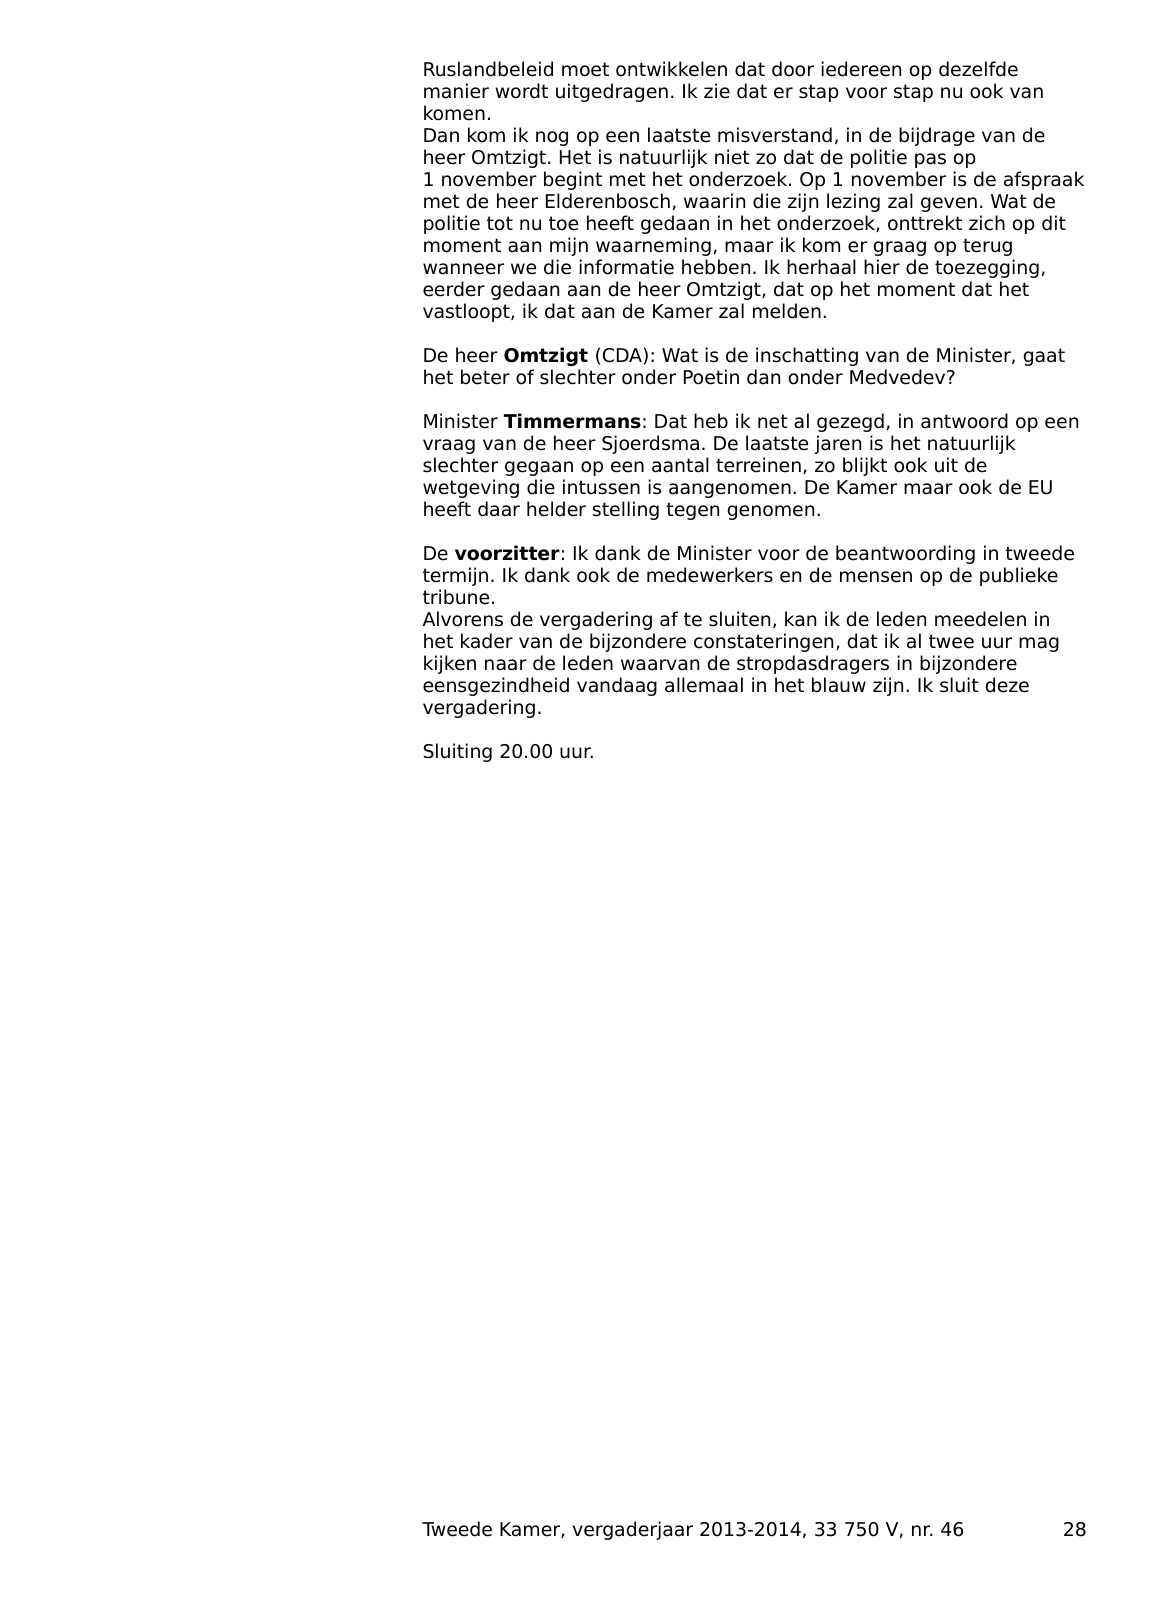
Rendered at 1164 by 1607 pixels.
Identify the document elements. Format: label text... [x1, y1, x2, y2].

text Alvorens de vergadering af te sluiten, kan ik de leden meedelen in het kader van de bijzondere constateringen, dat ik al twee uur mag kijken naar de leden waarvan de stropdasdragers in bijzondere eensgezindheid vandaag allemaal in het blauw zijn. Ik sluit deze vergadering. [422, 609, 1087, 719]
text Sluiting 20.00 uur. [422, 741, 1087, 763]
text Minister Timmermans: Dat heb ik net al gezegd, in antwoord op een vraag van de heer Sjoerdsma. De laatste jaren is het natuurlijk slechter gegaan op een aantal terreinen, zo blijkt ook uit de wetgeving die intussen is aangenomen. De Kamer maar ook de EU heeft daar helder stelling tegen genomen. [422, 411, 1087, 521]
text De heer Omtzigt (CDA): Wat is de inschatting van de Minister, gaat het beter of slechter onder Poetin dan onder Medvedev? [422, 345, 1087, 389]
text Ruslandbeleid moet ontwikkelen dat door iedereen op dezelfde manier wordt uitgedragen. Ik zie dat er stap voor stap nu ook van komen. [422, 59, 1087, 125]
text Dan kom ik nog op een laatste misverstand, in de bijdrage van de heer Omtzigt. Het is natuurlijk niet zo dat de politie pas op 1 november begint met het onderzoek. Op 1 november is de afspraak met de heer Elderenbosch, waarin die zijn lezing zal geven. Wat de politie tot nu toe heeft gedaan in het onderzoek, onttrekt zich op dit moment aan mijn waarneming, maar ik kom er graag op terug wanneer we die informatie hebben. Ik herhaal hier de toezegging, eerder gedaan aan de heer Omtzigt, dat op het moment dat het vastloopt, ik dat aan de Kamer zal melden. [422, 125, 1087, 323]
text De voorzitter: Ik dank de Minister voor de beantwoording in tweede termijn. Ik dank ook de medewerkers en de mensen op de publieke tribune. [422, 543, 1087, 609]
